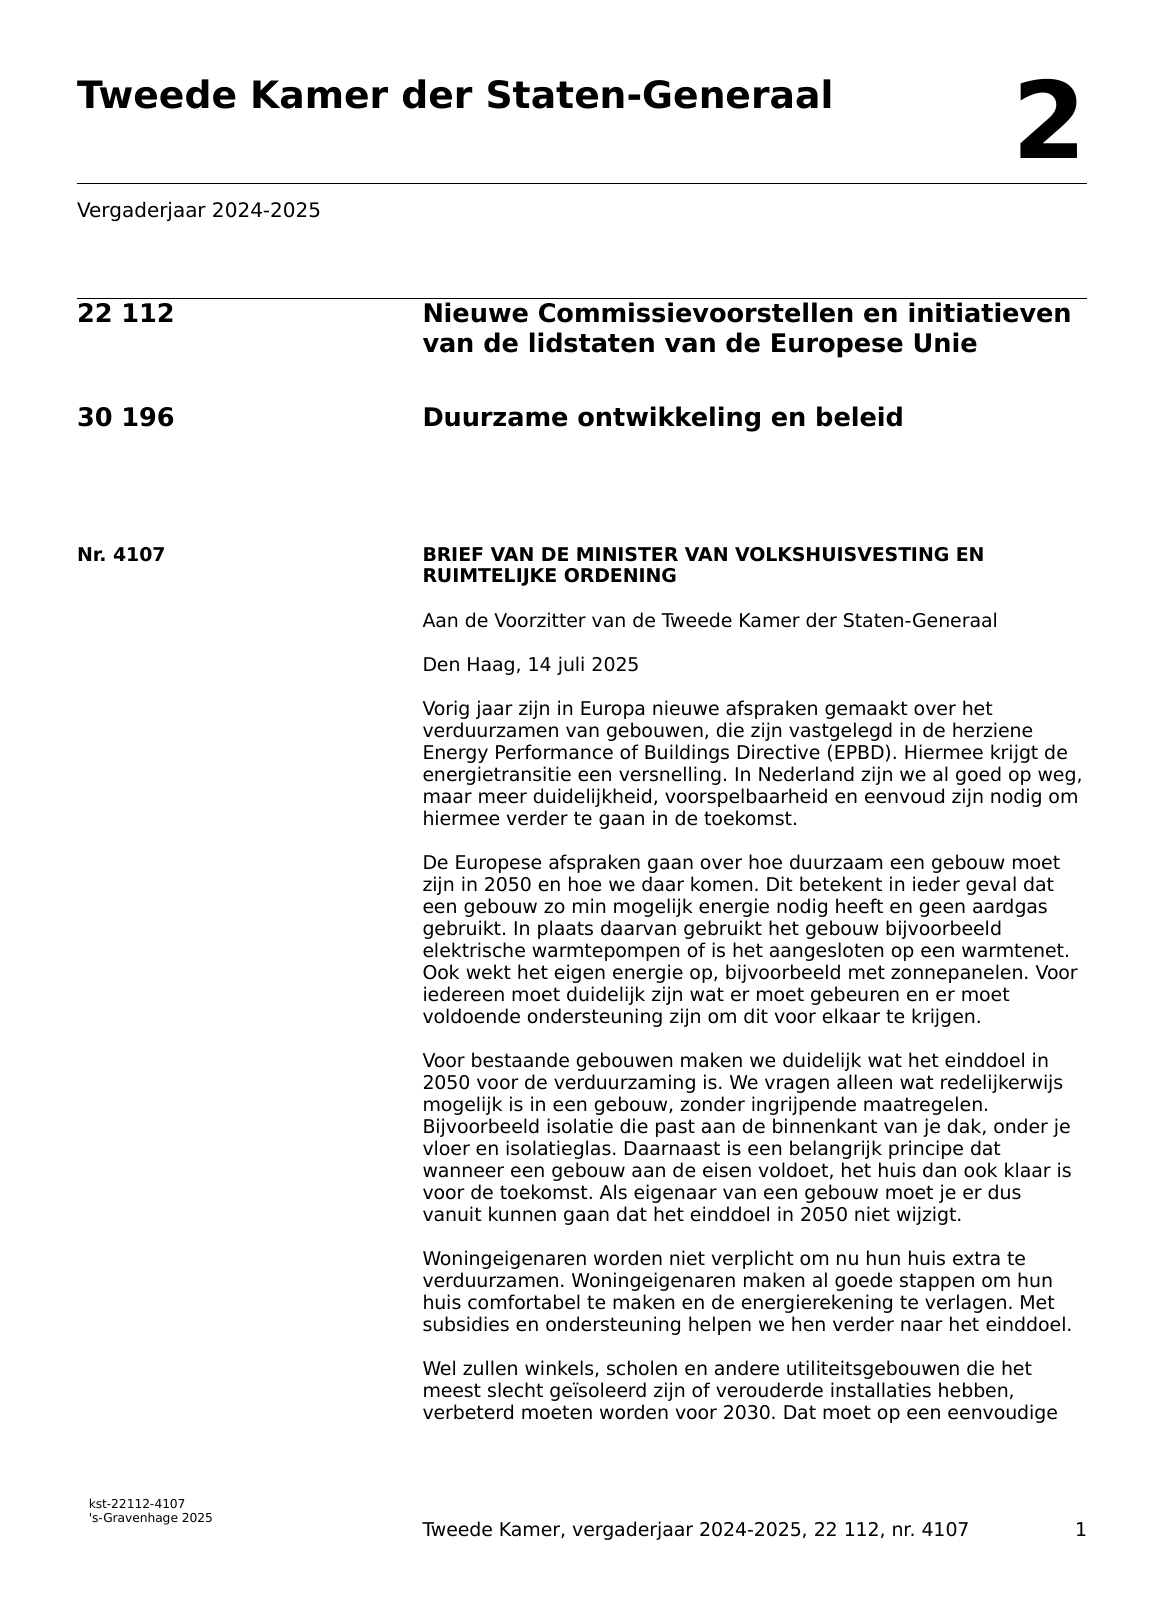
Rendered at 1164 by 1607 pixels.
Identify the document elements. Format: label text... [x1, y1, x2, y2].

text kst-22112-4107 [88, 1497, 323, 1511]
table_header Tweede Kamer der Staten-Generaal [77, 59, 886, 183]
subtitle Nr. 4107 BRIEF VAN DE MINISTER VAN VOLKSHUISVESTING EN RUIMTELIJKE ORDENING [77, 543, 1087, 587]
text Aan de Voorzitter van de Tweede Kamer der Staten-Generaal [422, 609, 1087, 632]
text De Europese afspraken gaan over hoe duurzaam een gebouw moet zijn in 2050 en hoe we daar komen. Dit betekent in ieder geval dat een gebouw zo min mogelijk energie nodig heeft en geen aardgas gebruikt. In plaats daarvan gebruikt het gebouw bijvoorbeeld elektrische warmtepompen of is het aangesloten op een warmtenet. Ook wekt het eigen energie op, bijvoorbeeld met zonnepanelen. Voor iedereen moet duidelijk zijn wat er moet gebeuren en er moet voldoende ondersteuning zijn om dit voor elkaar te krijgen. [422, 852, 1087, 1028]
text 's-Gravenhage 2025 [88, 1511, 323, 1525]
table_cell Vergaderjaar 2024-2025 [77, 184, 1087, 298]
table_header 2 [886, 59, 1087, 183]
text Wel zullen winkels, scholen en andere utiliteitsgebouwen die het meest slecht geïsoleerd zijn of verouderde installaties hebben, verbeterd moeten worden voor 2030. Dat moet op een eenvoudige [422, 1358, 1087, 1424]
text Woningeigenaren worden niet verplicht om nu hun huis extra te verduurzamen. Woningeigenaren maken al goede stappen om hun huis comfortabel te maken en de energierekening te verlagen. Met subsidies en ondersteuning helpen we hen verder naar het einddoel. [422, 1248, 1087, 1336]
text Vorig jaar zijn in Europa nieuwe afspraken gemaakt over het verduurzamen van gebouwen, die zijn vastgelegd in de herziene Energy Performance of Buildings Directive (EPBD). Hiermee krijgt de energietransitie een versnelling. In Nederland zijn we al goed op weg, maar meer duidelijkheid, voorspelbaarheid en eenvoud zijn nodig om hiermee verder te gaan in de toekomst. [422, 698, 1087, 830]
subtitle 30 196 Duurzame ontwikkeling en beleid [77, 403, 1087, 432]
text Den Haag, 14 juli 2025 [422, 654, 1087, 676]
text Voor bestaande gebouwen maken we duidelijk wat het einddoel in 2050 voor de verduurzaming is. We vragen alleen wat redelijkerwijs mogelijk is in een gebouw, zonder ingrijpende maatregelen. Bijvoorbeeld isolatie die past aan de binnenkant van je dak, onder je vloer en isolatieglas. Daarnaast is een belangrijk principe dat wanneer een gebouw aan de eisen voldoet, het huis dan ook klaar is voor de toekomst. Als eigenaar van een gebouw moet je er dus vanuit kunnen gaan dat het einddoel in 2050 niet wijzigt. [422, 1050, 1087, 1226]
subtitle 22 112 Nieuwe Commissievoorstellen en initiatieven van de lidstaten van de Europese Unie [77, 299, 1087, 358]
